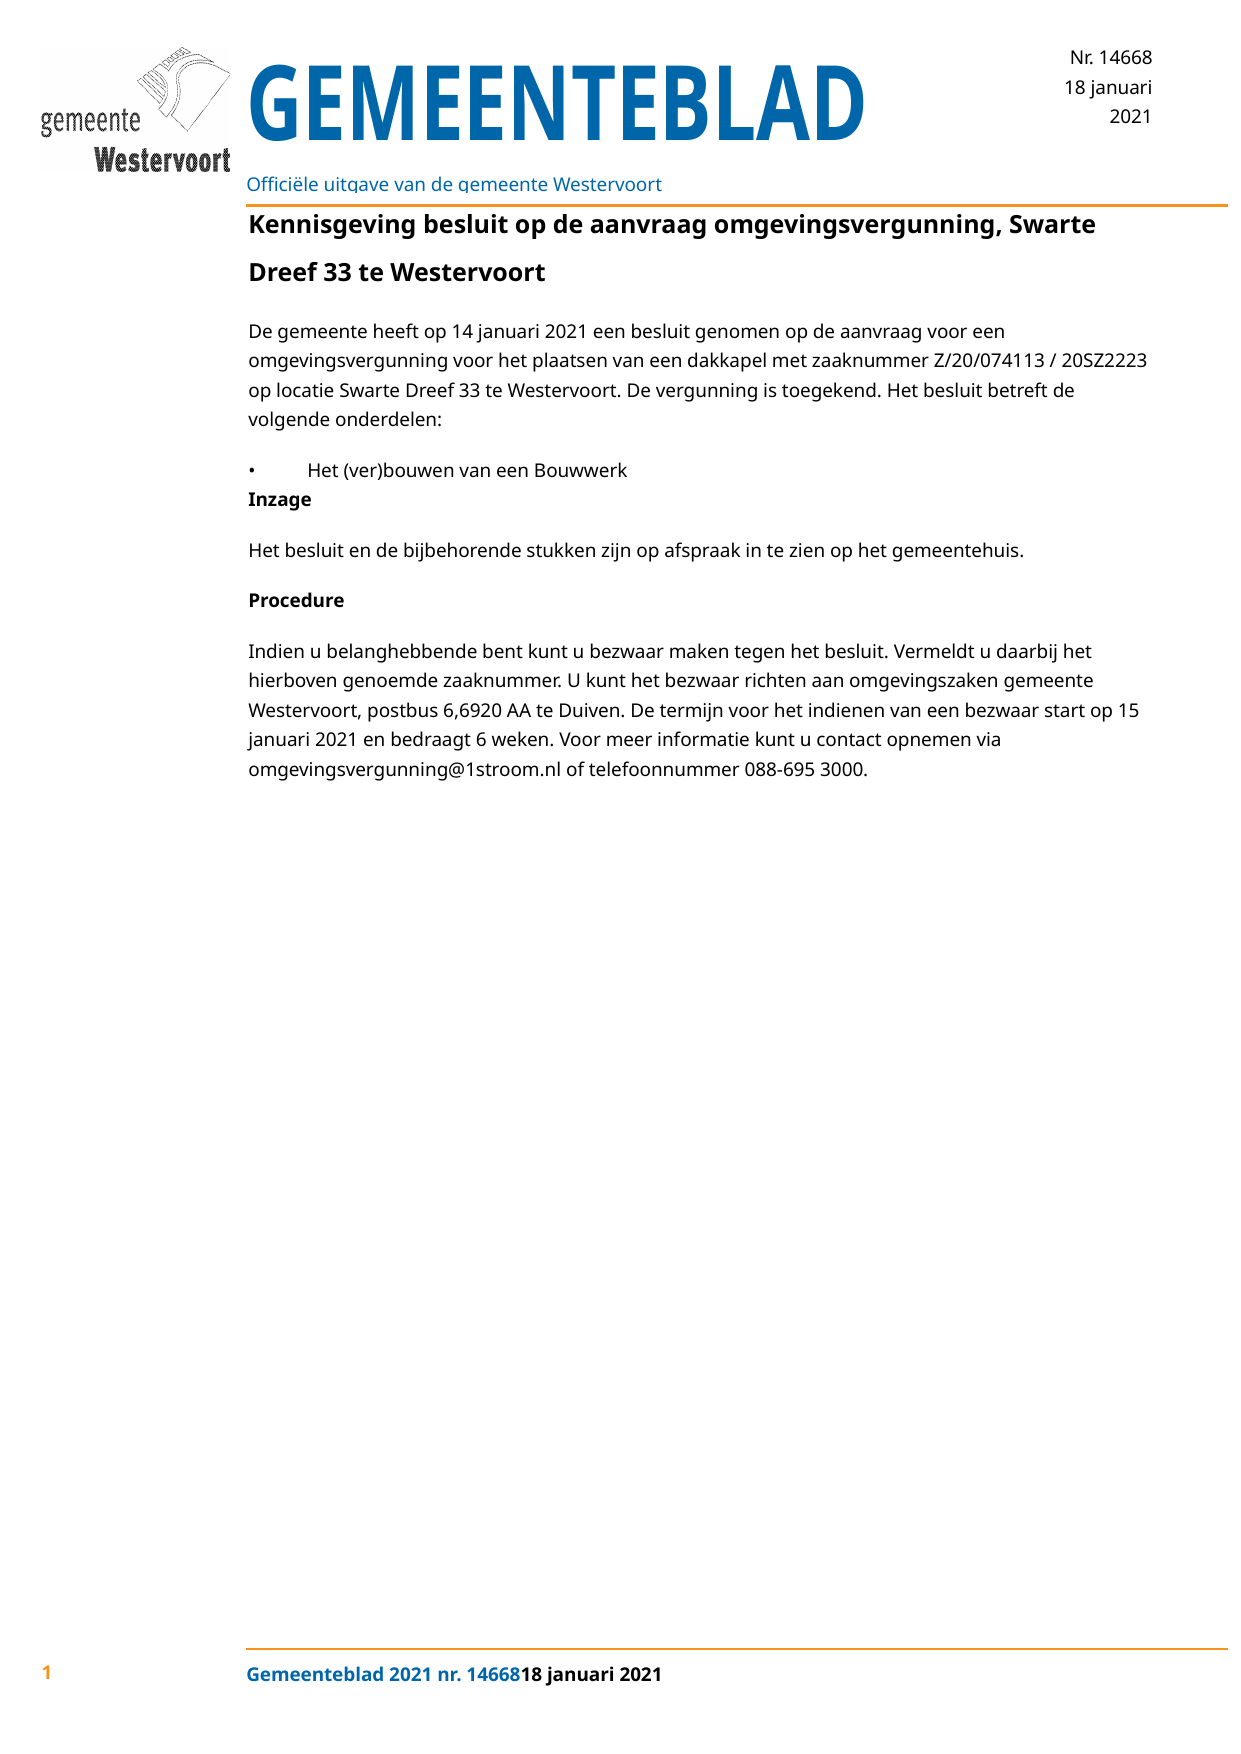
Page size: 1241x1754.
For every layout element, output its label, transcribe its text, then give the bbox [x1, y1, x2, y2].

text Inzage [248, 487, 1152, 512]
text Procedure [248, 587, 1152, 613]
picture [41, 47, 231, 172]
text De gemeente heeft op 14 januari 2021 een besluit genomen op de aanvraag voor een omgevingsvergunning voor het plaatsen van een dakkapel met zaaknummer Z/20/074113 / 20SZ2223 op locatie Swarte Dreef 33 te Westervoort. De vergunning is toegekend. Het besluit betreft de volgende onderdelen: [248, 318, 1152, 432]
list Het (ver)bouwen van een Bouwwerk [248, 457, 1152, 483]
text Het besluit en de bijbehorende stukken zijn op afspraak in te zien op het gemeentehuis. [248, 537, 1152, 563]
text Indien u belanghebbende bent kunt u bezwaar maken tegen het besluit. Vermeldt u daarbij het hierboven genoemde zaaknummer. U kunt het bezwaar richten aan omgevingszaken gemeente Westervoort, postbus 6,6920 AA te Duiven. De termijn voor het indienen van een bezwaar start op 15 januari 2021 en bedraagt 6 weken. Voor meer informatie kunt u contact opnemen via omgevingsvergunning@1stroom.nl of telefoonnummer 088-695 3000. [248, 638, 1152, 782]
text Kennisgeving besluit op de aanvraag omgevingsvergunning, Swarte Dreef 33 te Westervoort [248, 207, 1152, 288]
